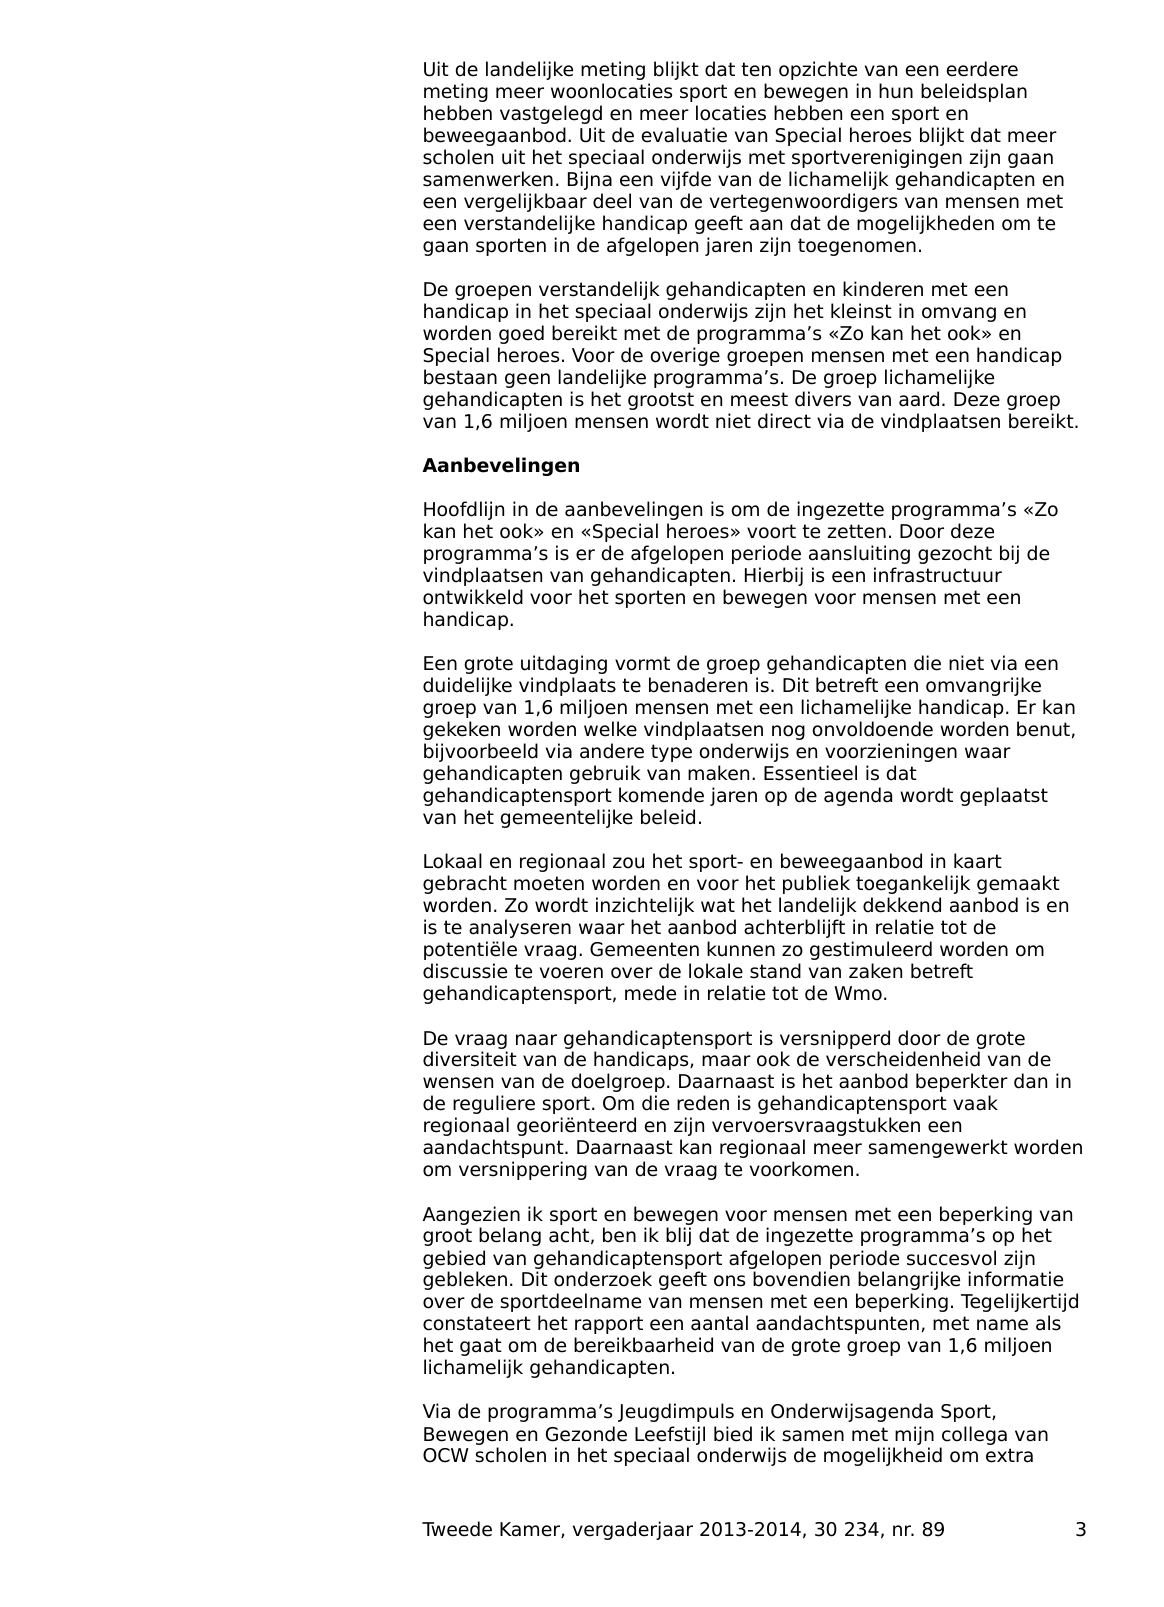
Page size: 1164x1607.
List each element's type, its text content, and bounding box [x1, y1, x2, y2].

text De groepen verstandelijk gehandicapten en kinderen met een handicap in het speciaal onderwijs zijn het kleinst in omvang en worden goed bereikt met de programma’s «Zo kan het ook» en Special heroes. Voor de overige groepen mensen met een handicap bestaan geen landelijke programma’s. De groep lichamelijke gehandicapten is het grootst en meest divers van aard. Deze groep van 1,6 miljoen mensen wordt niet direct via de vindplaatsen bereikt. [422, 279, 1087, 433]
subtitle Aanbevelingen [422, 455, 1087, 477]
text Lokaal en regionaal zou het sport- en beweegaanbod in kaart gebracht moeten worden en voor het publiek toegankelijk gemaakt worden. Zo wordt inzichtelijk wat het landelijk dekkend aanbod is en is te analyseren waar het aanbod achterblijft in relatie tot de potentiële vraag. Gemeenten kunnen zo gestimuleerd worden om discussie te voeren over de lokale stand van zaken betreft gehandicaptensport, mede in relatie tot de Wmo. [422, 851, 1087, 1005]
text Via de programma’s Jeugdimpuls en Onderwijsagenda Sport, Bewegen en Gezonde Leefstijl bied ik samen met mijn collega van OCW scholen in het speciaal onderwijs de mogelijkheid om extra [422, 1401, 1087, 1467]
text Uit de landelijke meting blijkt dat ten opzichte van een eerdere meting meer woonlocaties sport en bewegen in hun beleidsplan hebben vastgelegd en meer locaties hebben een sport en beweegaanbod. Uit de evaluatie van Special heroes blijkt dat meer scholen uit het speciaal onderwijs met sportverenigingen zijn gaan samenwerken. Bijna een vijfde van de lichamelijk gehandicapten en een vergelijkbaar deel van de vertegenwoordigers van mensen met een verstandelijke handicap geeft aan dat de mogelijkheden om te gaan sporten in de afgelopen jaren zijn toegenomen. [422, 59, 1087, 257]
text Hoofdlijn in de aanbevelingen is om de ingezette programma’s «Zo kan het ook» en «Special heroes» voort te zetten. Door deze programma’s is er de afgelopen periode aansluiting gezocht bij de vindplaatsen van gehandicapten. Hierbij is een infrastructuur ontwikkeld voor het sporten en bewegen voor mensen met een handicap. [422, 499, 1087, 631]
text Een grote uitdaging vormt de groep gehandicapten die niet via een duidelijke vindplaats te benaderen is. Dit betreft een omvangrijke groep van 1,6 miljoen mensen met een lichamelijke handicap. Er kan gekeken worden welke vindplaatsen nog onvoldoende worden benut, bijvoorbeeld via andere type onderwijs en voorzieningen waar gehandicapten gebruik van maken. Essentieel is dat gehandicaptensport komende jaren op de agenda wordt geplaatst van het gemeentelijke beleid. [422, 653, 1087, 829]
text De vraag naar gehandicaptensport is versnipperd door de grote diversiteit van de handicaps, maar ook de verscheidenheid van de wensen van de doelgroep. Daarnaast is het aanbod beperkter dan in de reguliere sport. Om die reden is gehandicaptensport vaak regionaal georiënteerd en zijn vervoersvraagstukken een aandachtspunt. Daarnaast kan regionaal meer samengewerkt worden om versnippering van de vraag te voorkomen. [422, 1027, 1087, 1181]
text Aangezien ik sport en bewegen voor mensen met een beperking van groot belang acht, ben ik blij dat de ingezette programma’s op het gebied van gehandicaptensport afgelopen periode succesvol zijn gebleken. Dit onderzoek geeft ons bovendien belangrijke informatie over de sportdeelname van mensen met een beperking. Tegelijkertijd constateert het rapport een aantal aandachtspunten, met name als het gaat om de bereikbaarheid van de grote groep van 1,6 miljoen lichamelijk gehandicapten. [422, 1203, 1087, 1379]
